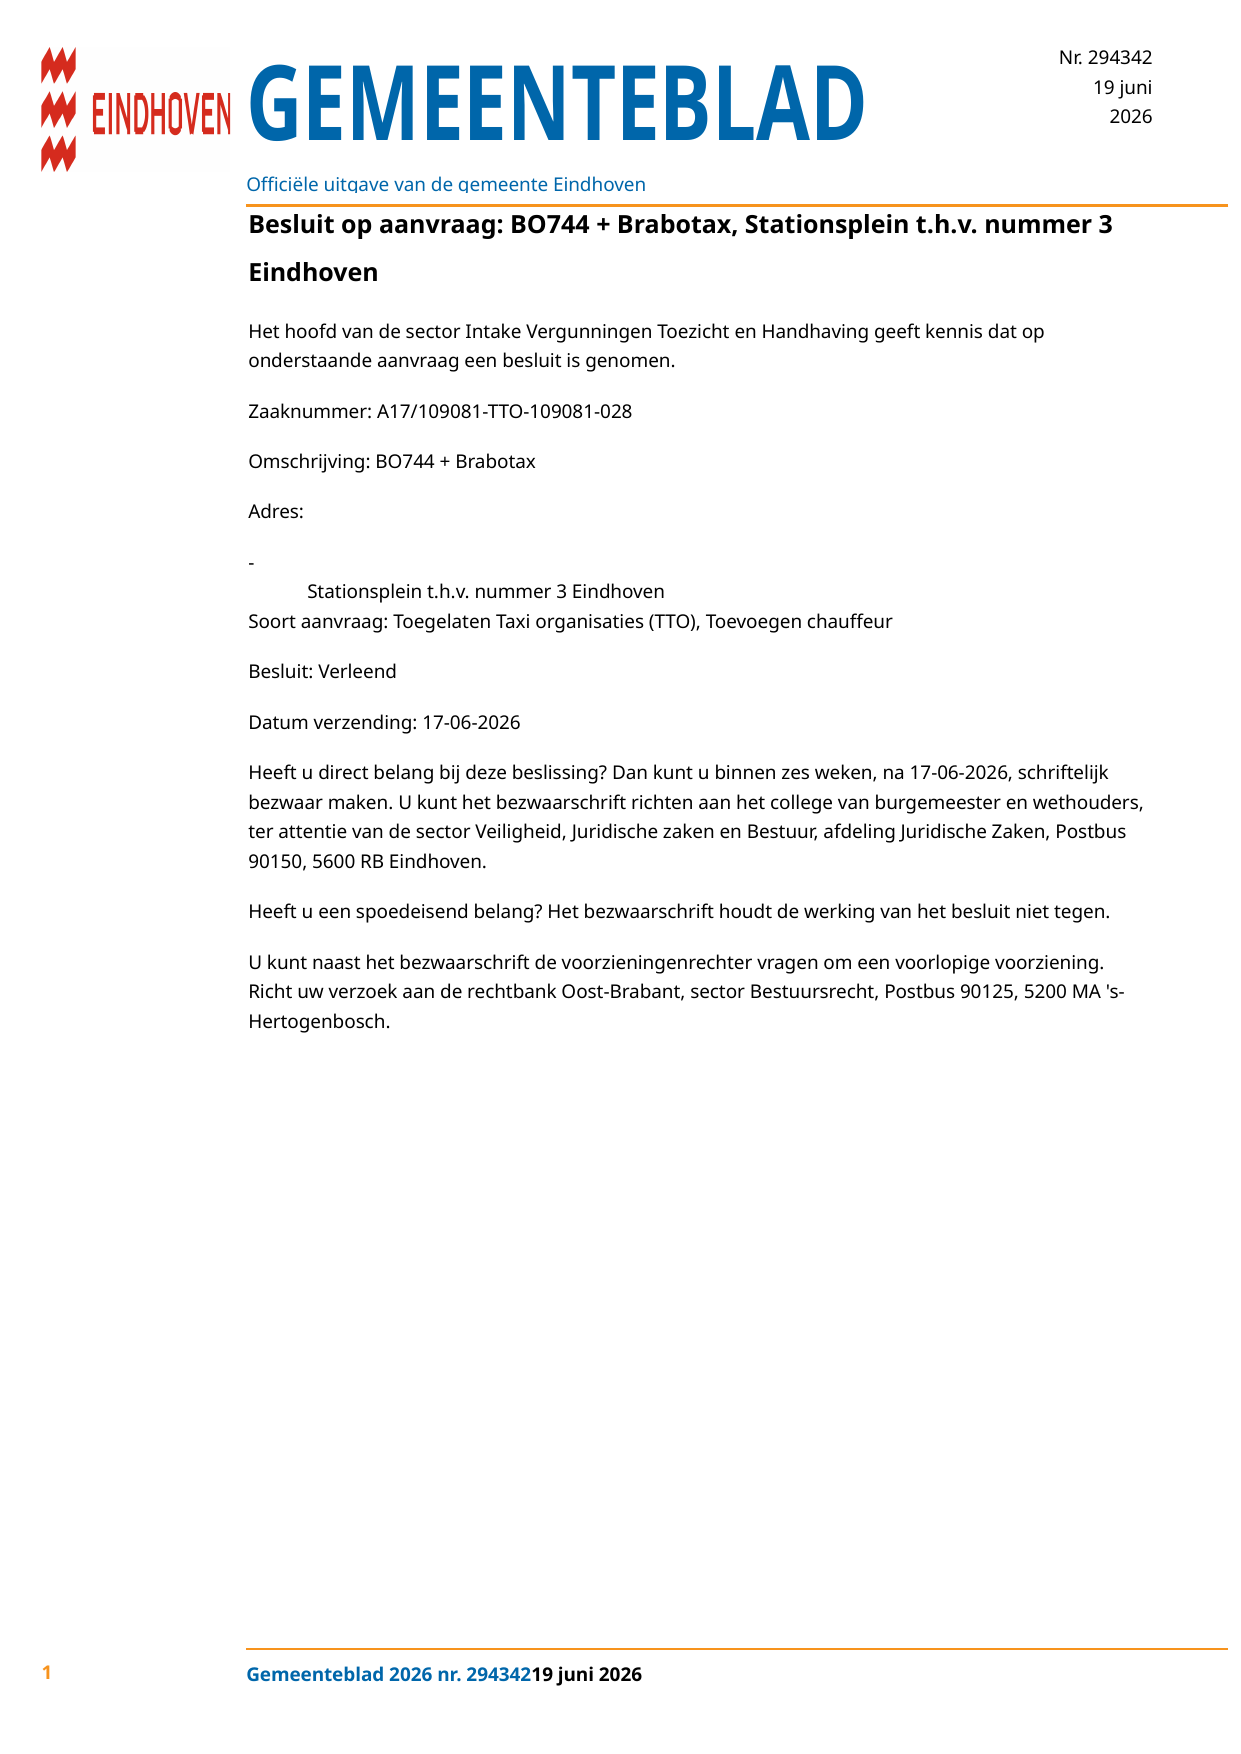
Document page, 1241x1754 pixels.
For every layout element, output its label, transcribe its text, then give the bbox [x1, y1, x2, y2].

text Besluit: Verleend [248, 659, 1152, 684]
text Soort aanvraag: Toegelaten Taxi organisaties (TTO), Toevoegen chauffeur [248, 608, 1152, 634]
picture [41, 47, 231, 172]
text U kunt naast het bezwaarschrift de voorzieningenrechter vragen om een voorlopige voorziening. Richt uw verzoek aan de rechtbank Oost-Brabant, sector Bestuursrecht, Postbus 90125, 5200 MA 's-Hertogenbosch. [248, 949, 1152, 1034]
text Datum verzending: 17-06-2026 [248, 709, 1152, 735]
list Stationsplein t.h.v. nummer 3 Eindhoven [248, 579, 1152, 604]
text Besluit op aanvraag: BO744 + Brabotax, Stationsplein t.h.v. nummer 3 Eindhoven [248, 207, 1152, 288]
text Omschrijving: BO744 + Brabotax [248, 448, 1152, 474]
text Zaaknummer: A17/109081-TTO-109081-028 [248, 398, 1152, 424]
text Adres: [248, 499, 1152, 524]
text Het hoofd van de sector Intake Vergunningen Toezicht en Handhaving geeft kennis dat op onderstaande aanvraag een besluit is genomen. [248, 318, 1152, 373]
text Heeft u direct belang bij deze beslissing? Dan kunt u binnen zes weken, na 17-06-2026, schriftelijk bezwaar maken. U kunt het bezwaarschrift richten aan het college van burgemeester en wethouders, ter attentie van de sector Veiligheid, Juridische zaken en Bestuur, afdeling Juridische Zaken, Postbus 90150, 5600 RB Eindhoven. [248, 759, 1152, 874]
text Heeft u een spoedeisend belang? Het bezwaarschrift houdt de werking van het besluit niet tegen. [248, 899, 1152, 924]
